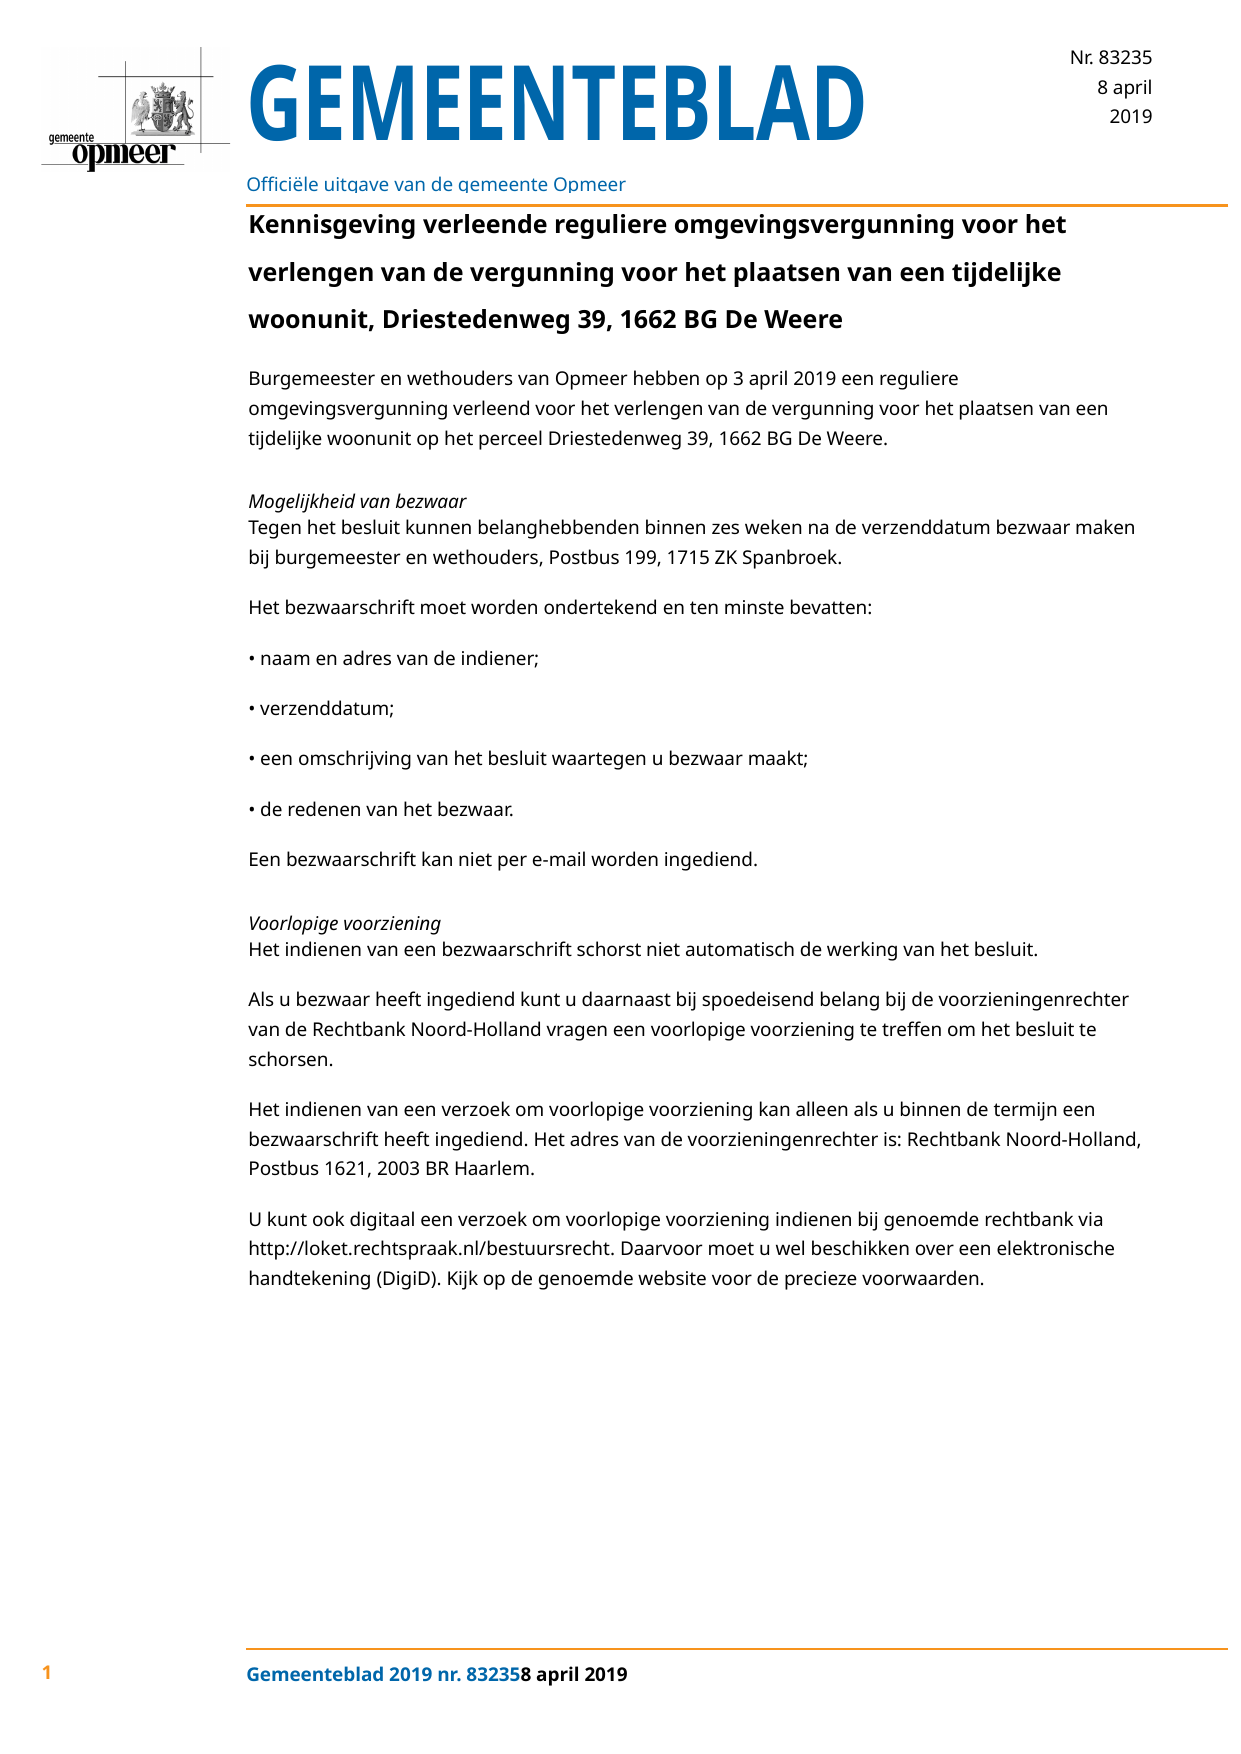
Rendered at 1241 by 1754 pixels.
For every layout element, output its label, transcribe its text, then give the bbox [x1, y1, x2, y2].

text Tegen het besluit kunnen belanghebbenden binnen zes weken na de verzenddatum bezwaar maken bij burgemeester en wethouders, Postbus 199, 1715 ZK Spanbroek. [248, 514, 1152, 570]
text Het indienen van een bezwaarschrift schorst niet automatisch de werking van het besluit. [248, 936, 1152, 962]
text U kunt ook digitaal een verzoek om voorlopige voorziening indienen bij genoemde rechtbank via http://loket.rechtspraak.nl/bestuursrecht. Daarvoor moet u wel beschikken over een elektronische handtekening (DigiD). Kijk op de genoemde website voor de precieze voorwaarden. [248, 1206, 1152, 1291]
text Kennisgeving verleende reguliere omgevingsvergunning voor het verlengen van de vergunning voor het plaatsen van een tijdelijke woonunit, Driestedenweg 39, 1662 BG De Weere [248, 207, 1152, 336]
text Het bezwaarschrift moet worden ondertekend en ten minste bevatten: [248, 594, 1152, 620]
text Als u bezwaar heeft ingediend kunt u daarnaast bij spoedeisend belang bij de voorzieningenrechter van de Rechtbank Noord-Holland vragen een voorlopige voorziening te treffen om het besluit te schorsen. [248, 987, 1152, 1071]
text Voorlopige voorziening [248, 910, 1152, 936]
text Mogelijkheid van bezwaar [248, 489, 1152, 514]
text Een bezwaarschrift kan niet per e-mail worden ingediend. [248, 846, 1152, 872]
picture [41, 47, 231, 172]
text Burgemeester en wethouders van Opmeer hebben op 3 april 2019 een reguliere omgevingsvergunning verleend voor het verlengen van de vergunning voor het plaatsen van een tijdelijke woonunit op het perceel Driestedenweg 39, 1662 BG De Weere. [248, 366, 1152, 450]
text • verzenddatum; [248, 695, 1152, 721]
text • een omschrijving van het besluit waartegen u bezwaar maakt; [248, 746, 1152, 771]
text • naam en adres van de indiener; [248, 645, 1152, 671]
text • de redenen van het bezwaar. [248, 796, 1152, 822]
text Het indienen van een verzoek om voorlopige voorziening kan alleen als u binnen de termijn een bezwaarschrift heeft ingediend. Het adres van de voorzieningenrechter is: Rechtbank Noord-Holland, Postbus 1621, 2003 BR Haarlem. [248, 1096, 1152, 1181]
